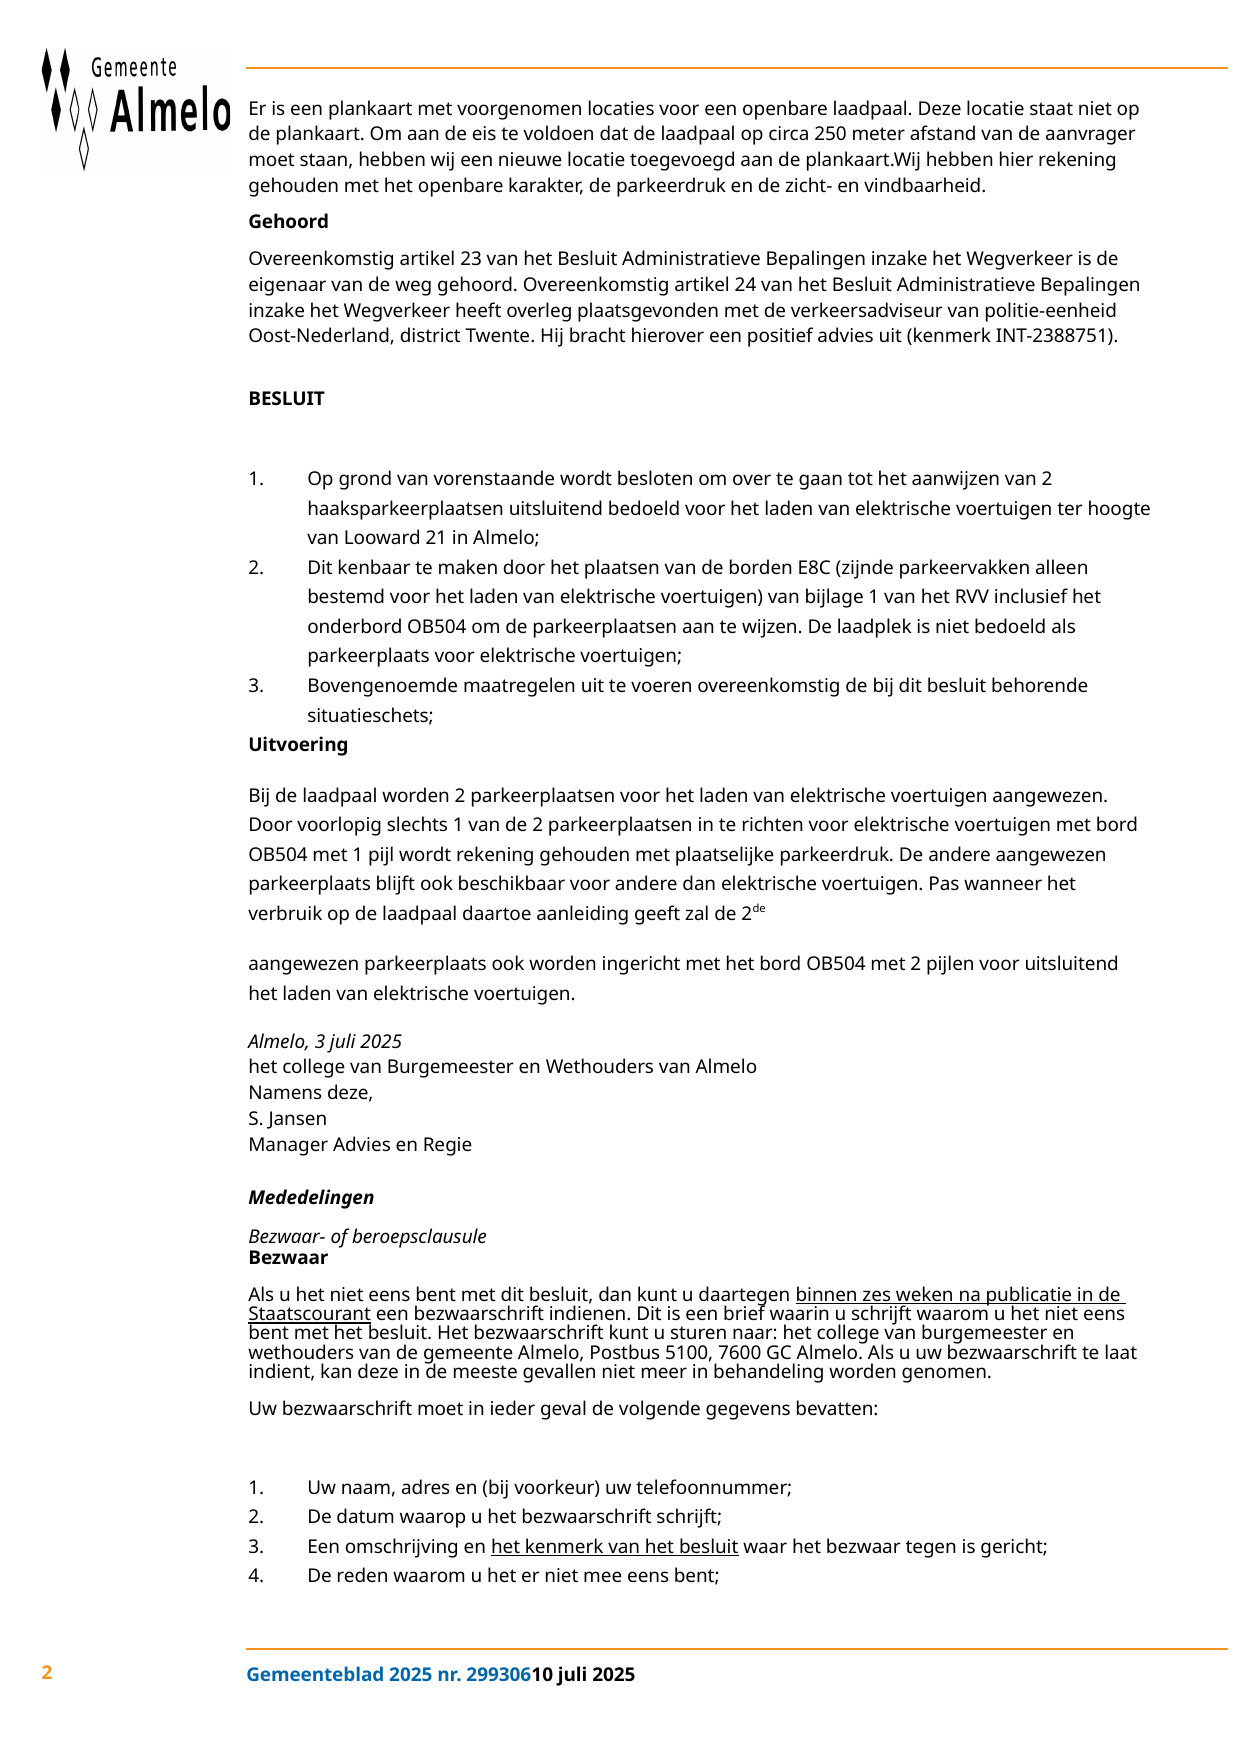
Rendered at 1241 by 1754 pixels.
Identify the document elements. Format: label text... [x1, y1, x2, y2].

text Overeenkomstig artikel 23 van het Besluit Administratieve Bepalingen inzake het Wegverkeer is de eigenaar van de weg gehoord. Overeenkomstig artikel 24 van het Besluit Administratieve Bepalingen inzake het Wegverkeer heeft overleg plaatsgevonden met de verkeersadviseur van politie-eenheid Oost-Nederland, district Twente. Hij bracht hierover een positief advies uit (kenmerk INT-2388751). [248, 245, 1152, 348]
text Uitvoering [248, 731, 1152, 757]
list Uw naam, adres en (bij voorkeur) uw telefoonnummer; [248, 1474, 1152, 1499]
text aangewezen parkeerplaats ook worden ingericht met het bord OB504 met 2 pijlen voor uitsluitend het laden van elektrische voertuigen. [248, 951, 1152, 1006]
text BESLUIT [248, 385, 1152, 411]
text Namens deze, [248, 1079, 1152, 1105]
text Als u het niet eens bent met dit besluit, dan kunt u daartegen binnen zes weken na publicatie in de Staatscourant een bezwaarschrift indienen. Dit is een brief waarin u schrijft waarom u het niet eens bent met het besluit. Het bezwaarschrift kunt u sturen naar: het college van burgemeester en wethouders van de gemeente Almelo, Postbus 5100, 7600 GC Almelo. Als u uw bezwaarschrift te laat indient, kan deze in de meeste gevallen niet meer in behandeling worden genomen. [248, 1286, 1152, 1382]
text S. Jansen [248, 1105, 1152, 1131]
text Bezwaar [248, 1249, 1152, 1268]
text Almelo, 3 juli 2025 [248, 1028, 1152, 1054]
text het college van Burgemeester en Wethouders van Almelo [248, 1054, 1152, 1079]
text Gehoord [248, 209, 1152, 234]
list De reden waarom u het er niet mee eens bent; [248, 1563, 1152, 1588]
picture [41, 47, 231, 172]
text Bij de laadpaal worden 2 parkeerplaatsen voor het laden van elektrische voertuigen aangewezen. Door voorlopig slechts 1 van de 2 parkeerplaatsen in te richten voor elektrische voertuigen met bord OB504 met 1 pijl wordt rekening gehouden met plaatselijke parkeerdruk. De andere aangewezen parkeerplaats blijft ook beschikbaar voor andere dan elektrische voertuigen. Pas wanneer het verbruik op de laadpaal daartoe aanleiding geeft zal de 2de [248, 782, 1152, 926]
list Dit kenbaar te maken door het plaatsen van de borden E8C (zijnde parkeervakken alleen bestemd voor het laden van elektrische voertuigen) van bijlage 1 van het RVV inclusief het onderbord OB504 om de parkeerplaatsen aan te wijzen. De laadplek is niet bedoeld als parkeerplaats voor elektrische voertuigen; [248, 554, 1152, 668]
text Uw bezwaarschrift moet in ieder geval de volgende gegevens bevatten: [248, 1400, 1152, 1419]
list De datum waarop u het bezwaarschrift schrijft; [248, 1503, 1152, 1529]
text Er is een plankaart met voorgenomen locaties voor een openbare laadpaal. Deze locatie staat niet op de plankaart. Om aan de eis te voldoen dat de laadpaal op circa 250 meter afstand van de aanvrager moet staan, hebben wij een nieuwe locatie toegevoegd aan de plankaart.Wij hebben hier rekening gehouden met het openbare karakter, de parkeerdruk en de zicht- en vindbaarheid. [248, 95, 1152, 198]
text Manager Advies en Regie [248, 1131, 1152, 1157]
list Een omschrijving en het kenmerk van het besluit waar het bezwaar tegen is gericht; [248, 1533, 1152, 1559]
list Bovengenoemde maatregelen uit te voeren overeenkomstig de bij dit besluit behorende situatieschets; [248, 672, 1152, 728]
text Bezwaar- of beroepsclausule [248, 1223, 1152, 1249]
list Op grond van vorenstaande wordt besloten om over te gaan tot het aanwijzen van 2 haaksparkeerplaatsen uitsluitend bedoeld voor het laden van elektrische voertuigen ter hoogte van Looward 21 in Almelo; [248, 465, 1152, 550]
text Mededelingen [248, 1184, 1152, 1209]
